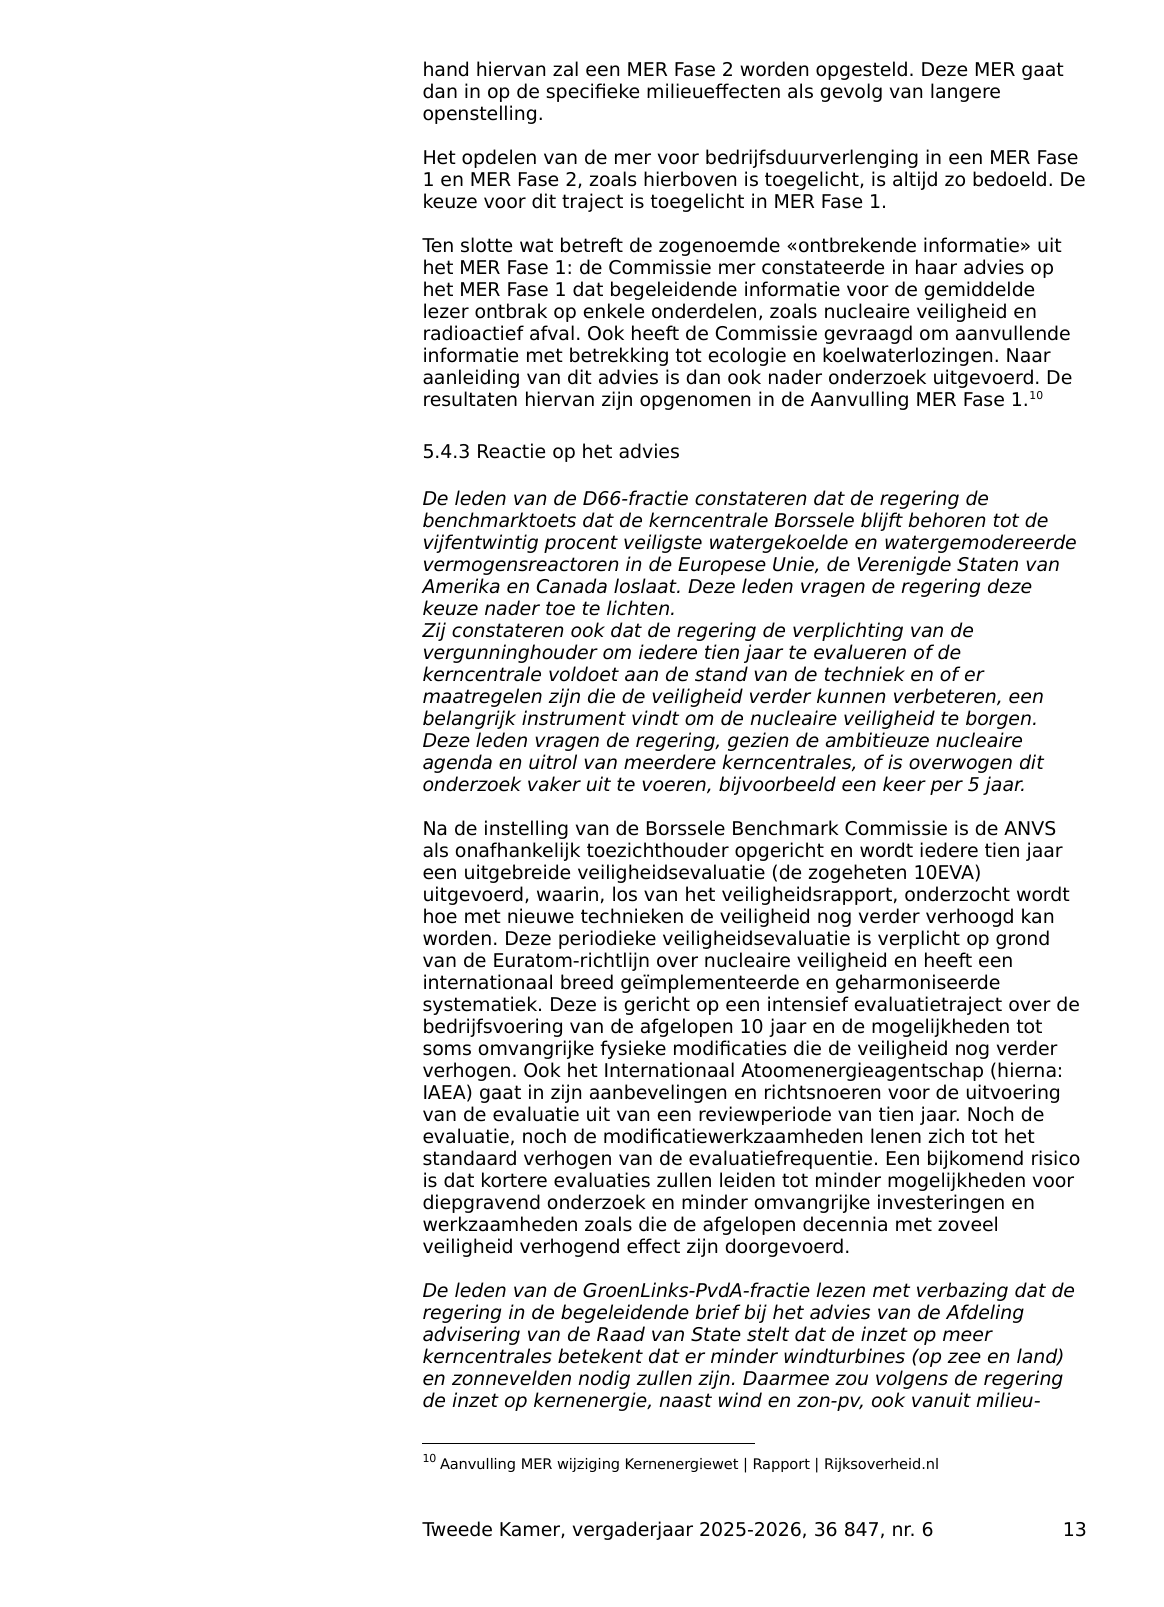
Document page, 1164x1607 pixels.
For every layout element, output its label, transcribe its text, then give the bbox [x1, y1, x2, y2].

text Het opdelen van de mer voor bedrijfsduurverlenging in een MER Fase 1 en MER Fase 2, zoals hierboven is toegelicht, is altijd zo bedoeld. De keuze voor dit traject is toegelicht in MER Fase 1. [422, 147, 1087, 213]
text Na de instelling van de Borssele Benchmark Commissie is de ANVS als onafhankelijk toezichthouder opgericht en wordt iedere tien jaar een uitgebreide veiligheidsevaluatie (de zogeheten 10EVA) uitgevoerd, waarin, los van het veiligheidsrapport, onderzocht wordt hoe met nieuwe technieken de veiligheid nog verder verhoogd kan worden. Deze periodieke veiligheidsevaluatie is verplicht op grond van de Euratom-richtlijn over nucleaire veiligheid en heeft een internationaal breed geïmplementeerde en geharmoniseerde systematiek. Deze is gericht op een intensief evaluatietraject over de bedrijfsvoering van de afgelopen 10 jaar en de mogelijkheden tot soms omvangrijke fysieke modificaties die de veiligheid nog verder verhogen. Ook het Internationaal Atoomenergieagentschap (hierna: IAEA) gaat in zijn aanbevelingen en richtsnoeren voor de uitvoering van de evaluatie uit van een reviewperiode van tien jaar. Noch de evaluatie, noch de modificatiewerkzaamheden lenen zich tot het standaard verhogen van de evaluatiefrequentie. Een bijkomend risico is dat kortere evaluaties zullen leiden tot minder mogelijkheden voor diepgravend onderzoek en minder omvangrijke investeringen en werkzaamheden zoals die de afgelopen decennia met zoveel veiligheid verhogend effect zijn doorgevoerd. [422, 818, 1087, 1258]
text hand hiervan zal een MER Fase 2 worden opgesteld. Deze MER gaat dan in op de specifieke milieueffecten als gevolg van langere openstelling. [422, 59, 1087, 125]
subtitle 5.4.3 Reactie op het advies [422, 441, 1087, 463]
text Zij constateren ook dat de regering de verplichting van de vergunninghouder om iedere tien jaar te evalueren of de kerncentrale voldoet aan de stand van de techniek en of er maatregelen zijn die de veiligheid verder kunnen verbeteren, een belangrijk instrument vindt om de nucleaire veiligheid te borgen. Deze leden vragen de regering, gezien de ambitieuze nucleaire agenda en uitrol van meerdere kerncentrales, of is overwogen dit onderzoek vaker uit te voeren, bijvoorbeeld een keer per 5 jaar. [422, 620, 1087, 796]
text De leden van de D66-fractie constateren dat de regering de benchmarktoets dat de kerncentrale Borssele blijft behoren tot de vijfentwintig procent veiligste watergekoelde en watergemodereerde vermogensreactoren in de Europese Unie, de Verenigde Staten van Amerika en Canada loslaat. Deze leden vragen de regering deze keuze nader toe te lichten. [422, 488, 1087, 620]
text De leden van de GroenLinks-PvdA-fractie lezen met verbazing dat de regering in de begeleidende brief bij het advies van de Afdeling advisering van de Raad van State stelt dat de inzet op meer kerncentrales betekent dat er minder windturbines (op zee en land) en zonnevelden nodig zullen zijn. Daarmee zou volgens de regering de inzet op kernenergie, naast wind en zon-pv, ook vanuit milieu- [422, 1280, 1087, 1412]
text Ten slotte wat betreft de zogenoemde «ontbrekende informatie» uit het MER Fase 1: de Commissie mer constateerde in haar advies op het MER Fase 1 dat begeleidende informatie voor de gemiddelde lezer ontbrak op enkele onderdelen, zoals nucleaire veiligheid en radioactief afval. Ook heeft de Commissie gevraagd om aanvullende informatie met betrekking tot ecologie en koelwaterlozingen. Naar aanleiding van dit advies is dan ook nader onderzoek uitgevoerd. De resultaten hiervan zijn opgenomen in de Aanvulling MER Fase 1. [422, 235, 1087, 411]
text Aanvulling MER wijziging Kernenergiewet | Rapport | Rijksoverheid.nl [422, 1452, 1087, 1474]
